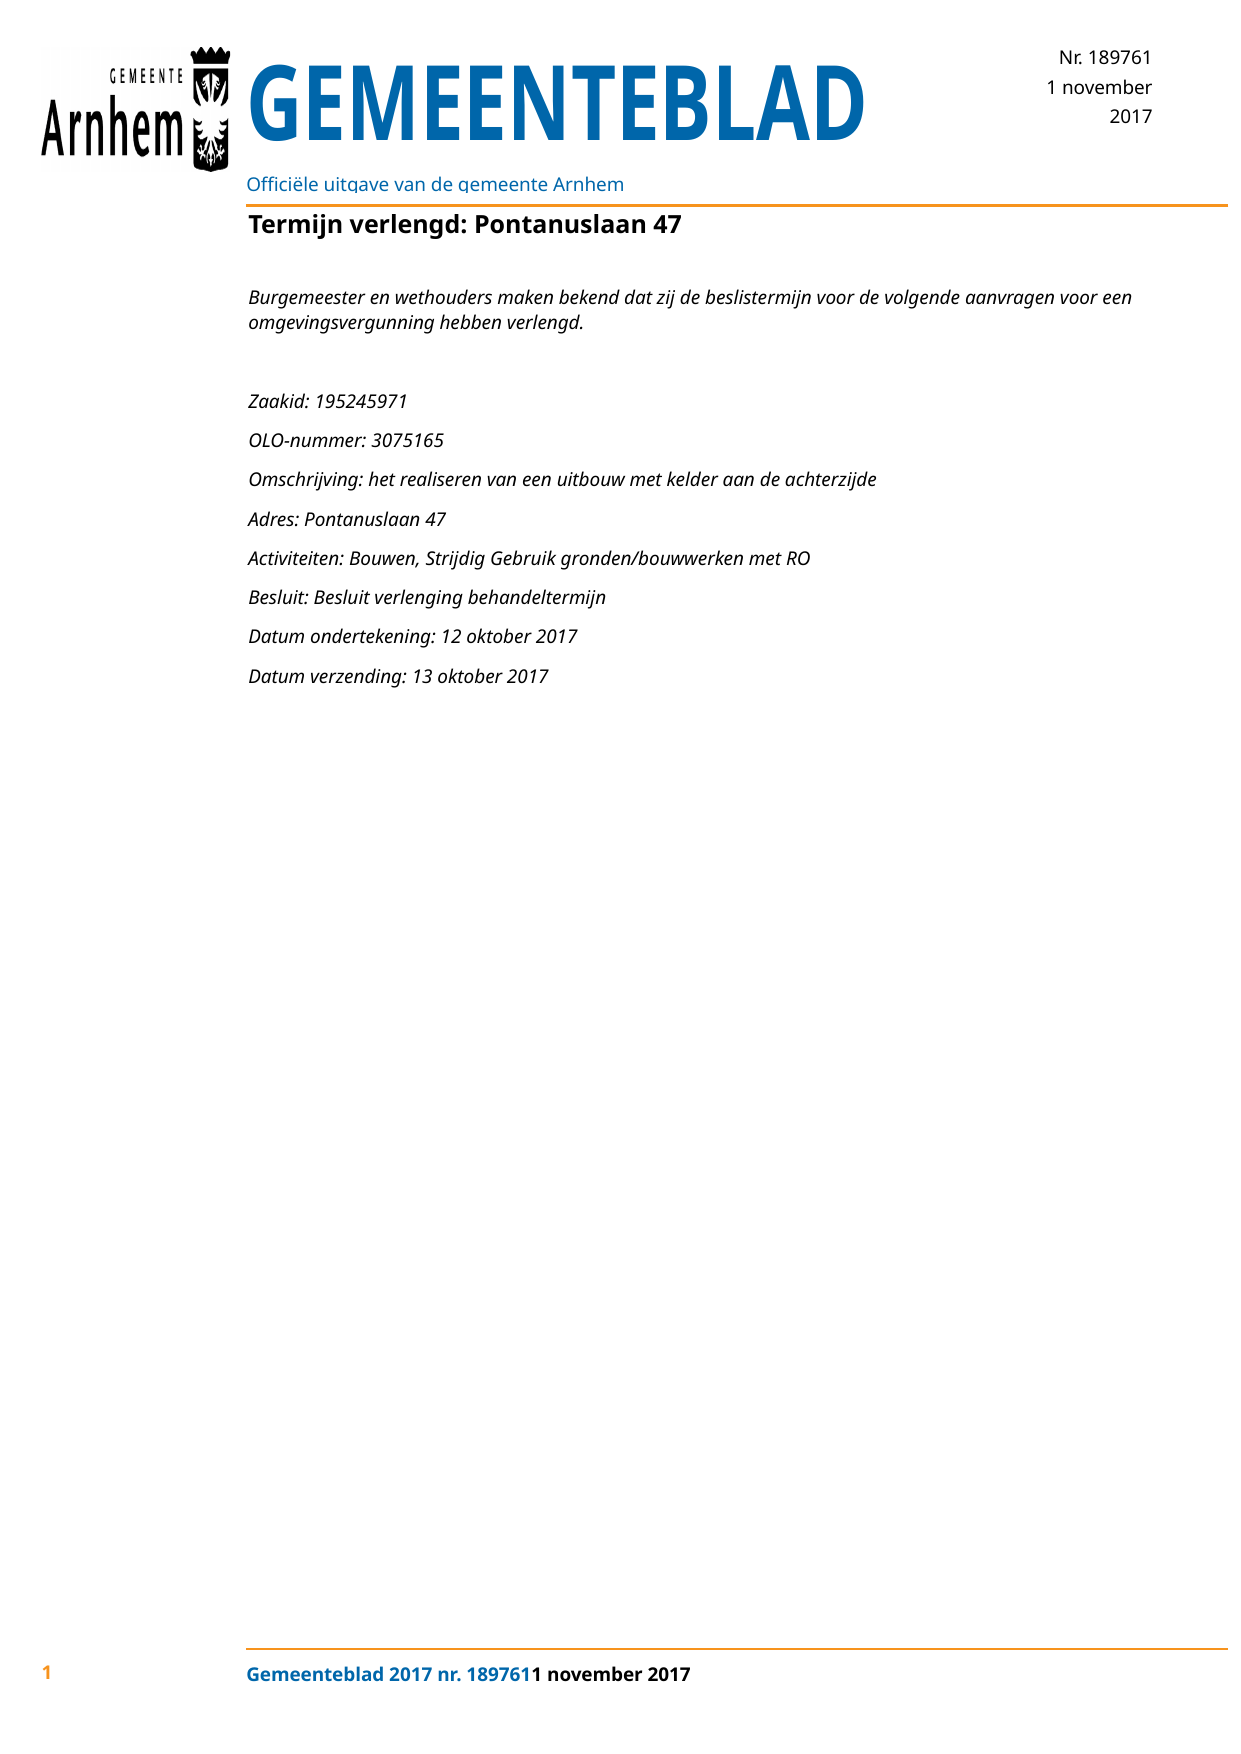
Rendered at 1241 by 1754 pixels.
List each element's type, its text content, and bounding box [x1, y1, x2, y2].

text Besluit: Besluit verlenging behandeltermijn [248, 584, 1152, 610]
text Datum verzending: 13 oktober 2017 [248, 663, 1152, 689]
text Adres: Pontanuslaan 47 [248, 506, 1152, 532]
text OLO-nummer: 3075165 [248, 427, 1152, 453]
picture [41, 47, 231, 172]
text Omschrijving: het realiseren van een uitbouw met kelder aan de achterzijde [248, 467, 1152, 492]
text Termijn verlengd: Pontanuslaan 47 [248, 207, 1152, 241]
text Zaakid: 195245971 [248, 388, 1152, 414]
text Activiteiten: Bouwen, Strijdig Gebruik gronden/bouwwerken met RO [248, 545, 1152, 571]
text Burgemeester en wethouders maken bekend dat zij de beslistermijn voor de volgende aanvragen voor een omgevingsvergunning hebben verlengd. [248, 284, 1152, 335]
text Datum ondertekening: 12 oktober 2017 [248, 624, 1152, 649]
